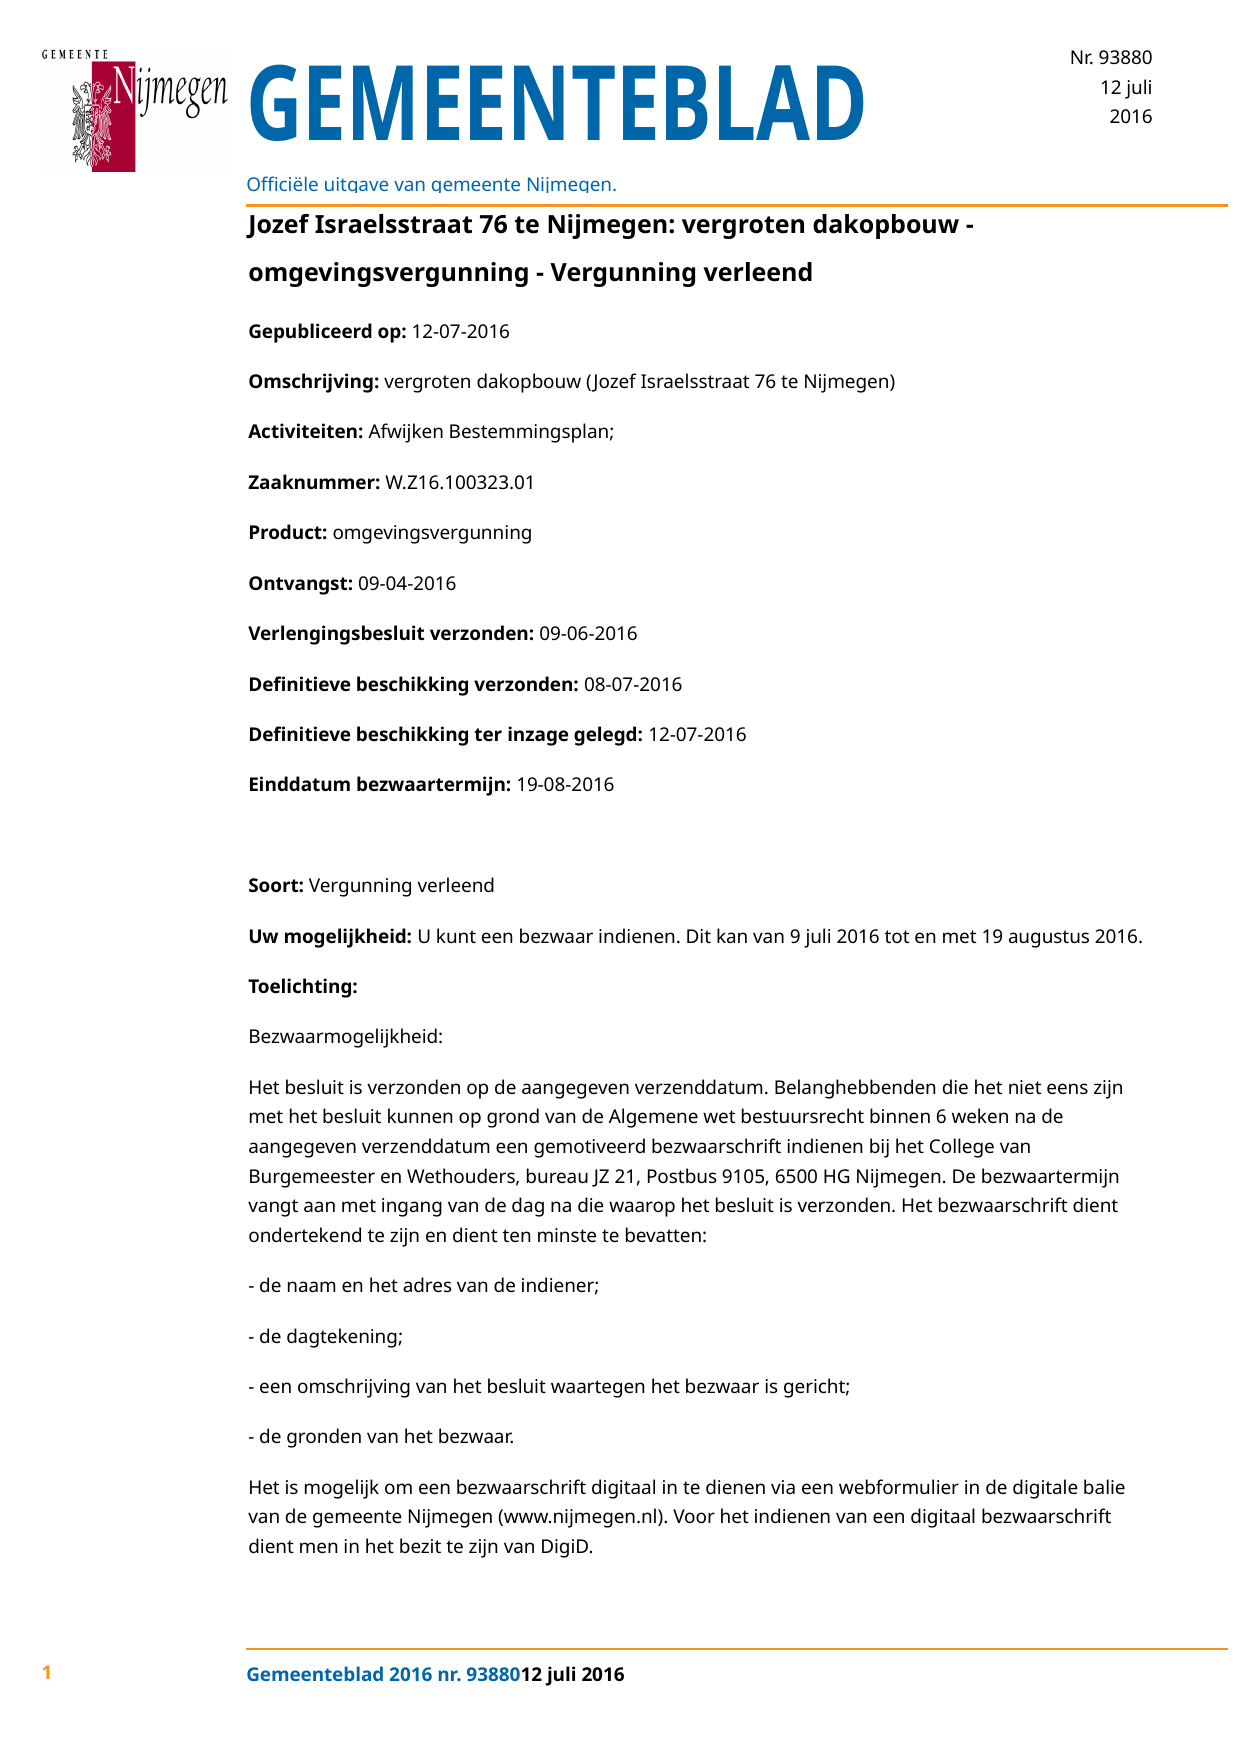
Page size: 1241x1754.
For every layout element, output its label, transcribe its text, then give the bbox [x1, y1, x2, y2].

text Jozef Israelsstraat 76 te Nijmegen: vergroten dakopbouw - omgevingsvergunning - Vergunning verleend [248, 207, 1152, 288]
picture [41, 47, 231, 172]
text Het besluit is verzonden op de aangegeven verzenddatum. Belanghebbenden die het niet eens zijn met het besluit kunnen op grond van de Algemene wet bestuursrecht binnen 6 weken na de aangegeven verzenddatum een gemotiveerd bezwaarschrift indienen bij het College van Burgemeester en Wethouders, bureau JZ 21, Postbus 9105, 6500 HG Nijmegen. De bezwaartermijn vangt aan met ingang van de dag na die waarop het besluit is verzonden. Het bezwaarschrift dient ondertekend te zijn en dient ten minste te bevatten: [248, 1074, 1152, 1248]
text - de dagtekening; [248, 1323, 1152, 1349]
text Ontvangst: 09-04-2016 [248, 570, 1152, 596]
text Verlengingsbesluit verzonden: 09-06-2016 [248, 620, 1152, 646]
text Zaaknummer: W.Z16.100323.01 [248, 469, 1152, 495]
text Het is mogelijk om een bezwaarschrift digitaal in te dienen via een webformulier in de digitale balie van de gemeente Nijmegen (www.nijmegen.nl). Voor het indienen van een digitaal bezwaarschrift dient men in het bezit te zijn van DigiD. [248, 1474, 1152, 1559]
text Omschrijving: vergroten dakopbouw (Jozef Israelsstraat 76 te Nijmegen) [248, 368, 1152, 394]
text Bezwaarmogelijkheid: [248, 1024, 1152, 1049]
text Toelichting: [248, 973, 1152, 999]
text Definitieve beschikking ter inzage gelegd: 12-07-2016 [248, 721, 1152, 747]
text Einddatum bezwaartermijn: 19-08-2016 [248, 772, 1152, 797]
text Gepubliceerd op: 12-07-2016 [248, 318, 1152, 344]
text - een omschrijving van het besluit waartegen het bezwaar is gericht; [248, 1373, 1152, 1399]
text Activiteiten: Afwijken Bestemmingsplan; [248, 419, 1152, 444]
text - de naam en het adres van de indiener; [248, 1272, 1152, 1298]
text Definitieve beschikking verzonden: 08-07-2016 [248, 671, 1152, 697]
text Uw mogelijkheid: U kunt een bezwaar indienen. Dit kan van 9 juli 2016 tot en met 19 augustus 2016. [248, 923, 1152, 949]
text - de gronden van het bezwaar. [248, 1424, 1152, 1449]
text Product: omgevingsvergunning [248, 519, 1152, 545]
text Soort: Vergunning verleend [248, 872, 1152, 898]
